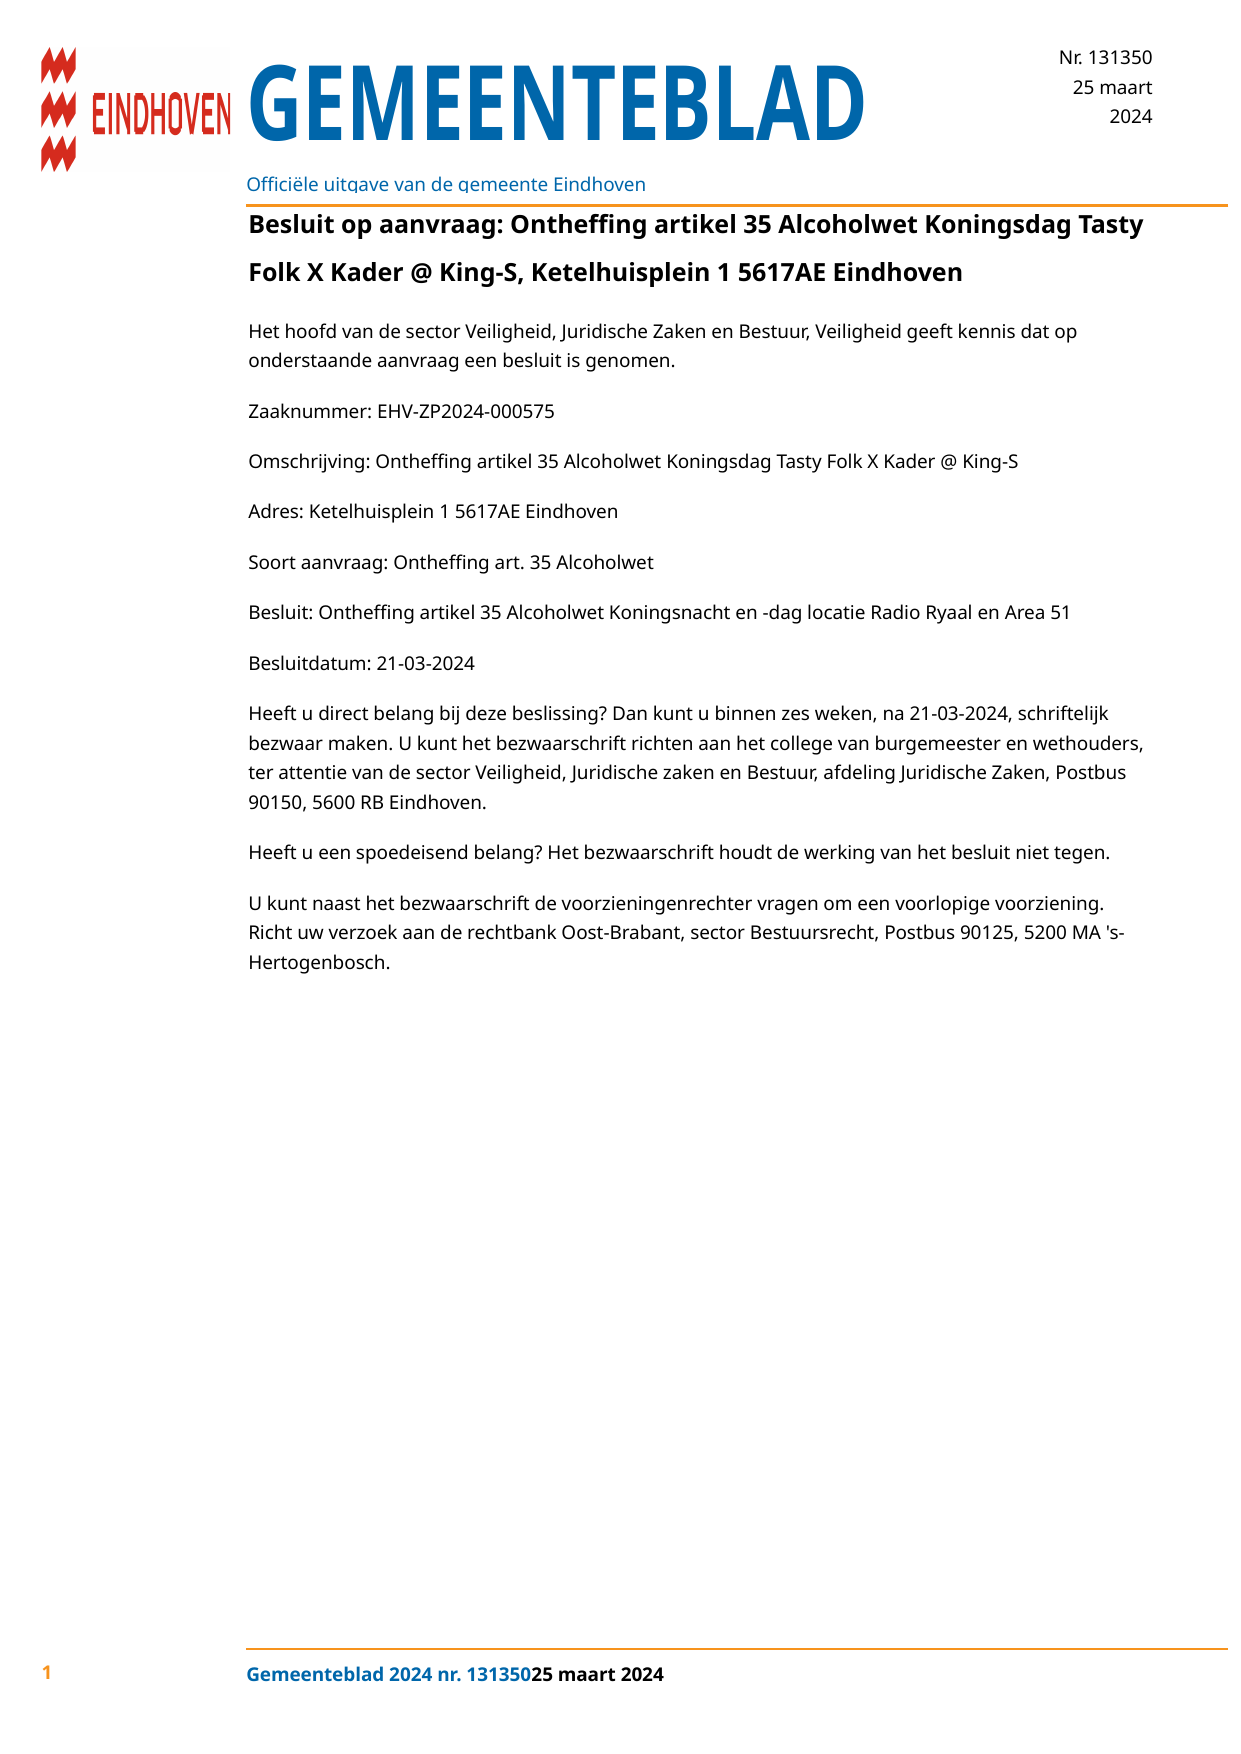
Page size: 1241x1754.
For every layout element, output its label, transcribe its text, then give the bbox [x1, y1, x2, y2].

text U kunt naast het bezwaarschrift de voorzieningenrechter vragen om een voorlopige voorziening. Richt uw verzoek aan de rechtbank Oost-Brabant, sector Bestuursrecht, Postbus 90125, 5200 MA 's-Hertogenbosch. [248, 890, 1152, 975]
text Adres: Ketelhuisplein 1 5617AE Eindhoven [248, 499, 1152, 524]
text Omschrijving: Ontheffing artikel 35 Alcoholwet Koningsdag Tasty Folk X Kader @ King-S [248, 448, 1152, 474]
text Soort aanvraag: Ontheffing art. 35 Alcoholwet [248, 549, 1152, 575]
text Besluit: Ontheffing artikel 35 Alcoholwet Koningsnacht en -dag locatie Radio Ryaal en Area 51 [248, 599, 1152, 625]
text Het hoofd van de sector Veiligheid, Juridische Zaken en Bestuur, Veiligheid geeft kennis dat op onderstaande aanvraag een besluit is genomen. [248, 318, 1152, 373]
text Heeft u een spoedeisend belang? Het bezwaarschrift houdt de werking van het besluit niet tegen. [248, 839, 1152, 865]
text Zaaknummer: EHV-ZP2024-000575 [248, 398, 1152, 424]
text Heeft u direct belang bij deze beslissing? Dan kunt u binnen zes weken, na 21-03-2024, schriftelijk bezwaar maken. U kunt het bezwaarschrift richten aan het college van burgemeester en wethouders, ter attentie van de sector Veiligheid, Juridische zaken en Bestuur, afdeling Juridische Zaken, Postbus 90150, 5600 RB Eindhoven. [248, 700, 1152, 815]
text Besluitdatum: 21-03-2024 [248, 650, 1152, 676]
picture [41, 47, 231, 172]
text Besluit op aanvraag: Ontheffing artikel 35 Alcoholwet Koningsdag Tasty Folk X Kader @ King-S, Ketelhuisplein 1 5617AE Eindhoven [248, 207, 1152, 288]
